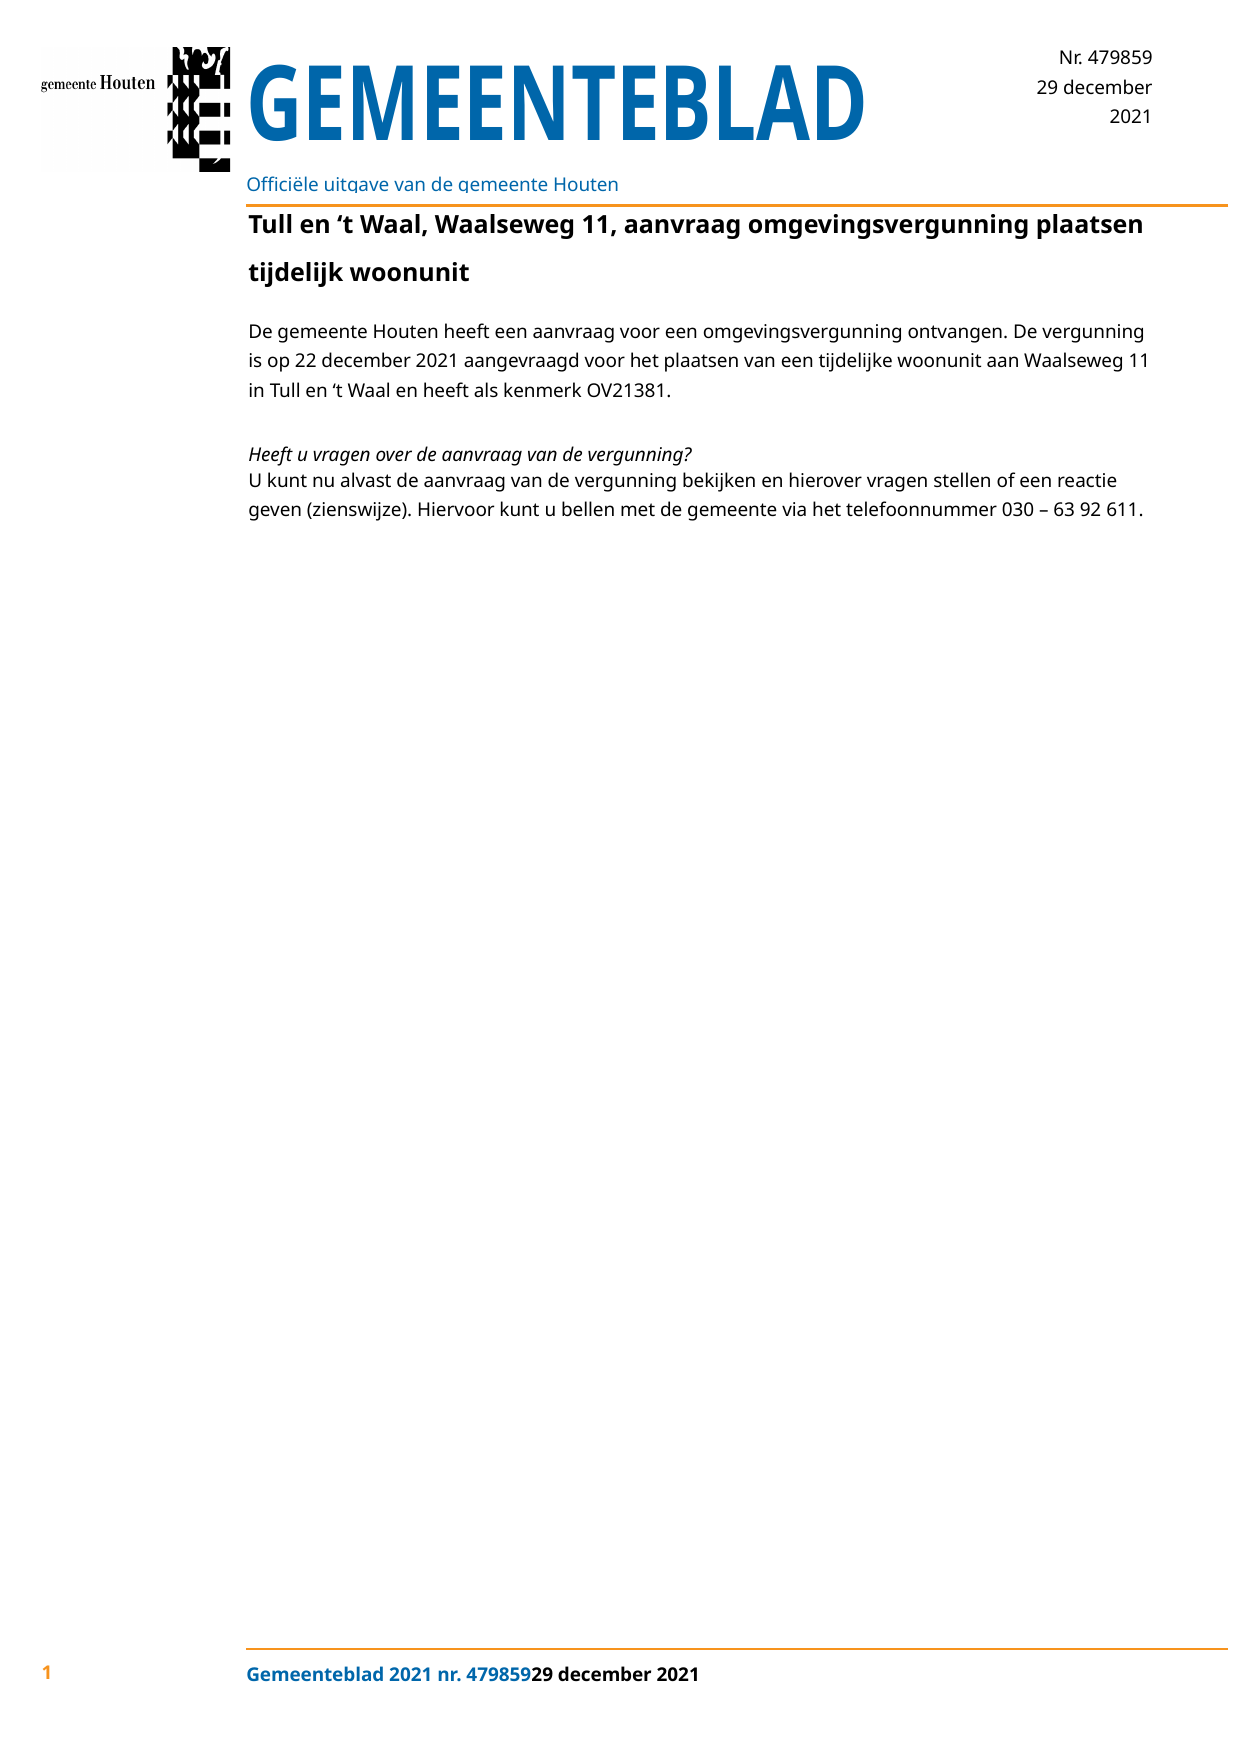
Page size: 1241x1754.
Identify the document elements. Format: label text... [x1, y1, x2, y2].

picture [41, 47, 231, 172]
text Heeft u vragen over de aanvraag van de vergunning? [248, 441, 1152, 467]
text De gemeente Houten heeft een aanvraag voor een omgevingsvergunning ontvangen. De vergunning is op 22 december 2021 aangevraagd voor het plaatsen van een tijdelijke woonunit aan Waalseweg 11 in Tull en ‘t Waal en heeft als kenmerk OV21381. [248, 318, 1152, 403]
text U kunt nu alvast de aanvraag van de vergunning bekijken en hierover vragen stellen of een reactie geven (zienswijze). Hiervoor kunt u bellen met de gemeente via het telefoonnummer 030 – 63 92 611. [248, 467, 1152, 522]
text Tull en ‘t Waal, Waalseweg 11, aanvraag omgevingsvergunning plaatsen tijdelijk woonunit [248, 207, 1152, 288]
